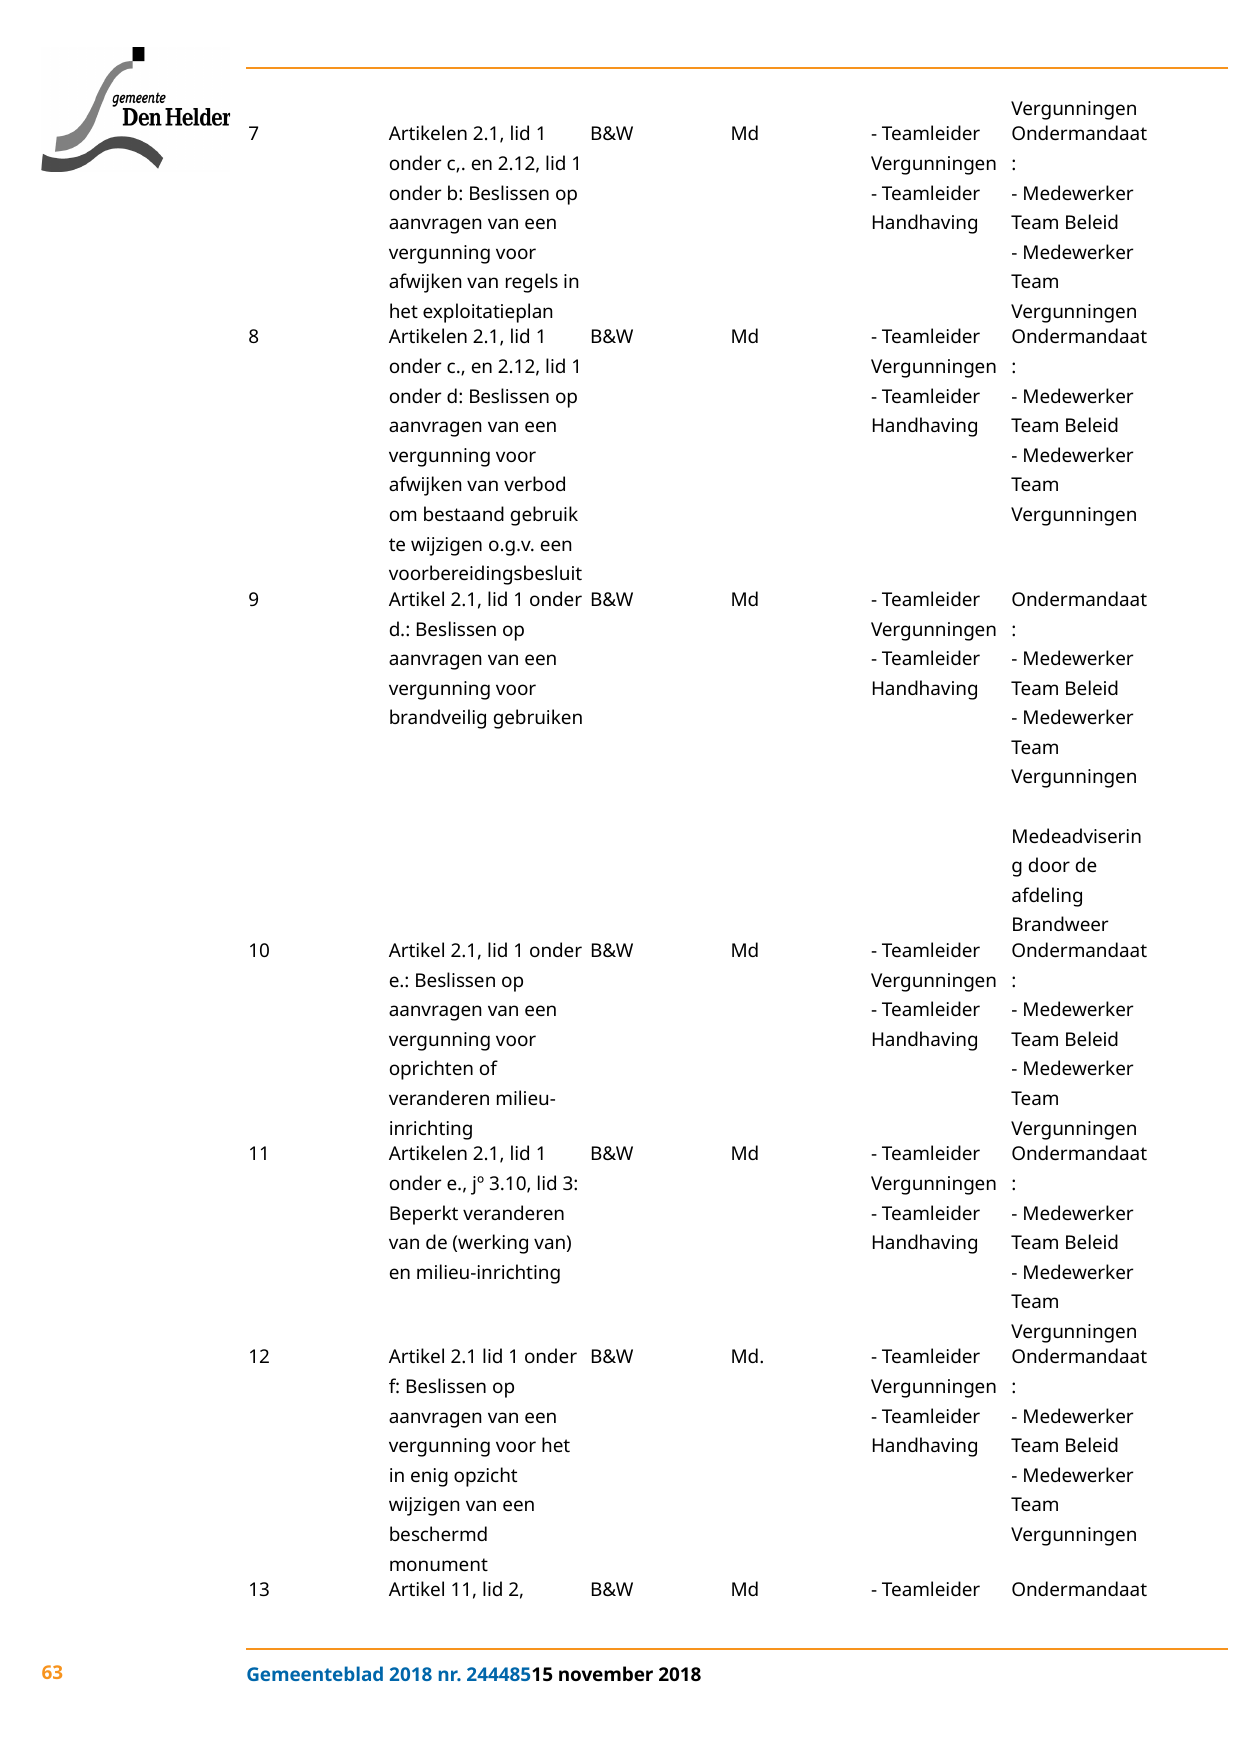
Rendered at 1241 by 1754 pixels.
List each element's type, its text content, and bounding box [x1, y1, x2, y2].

table_cell B&W [590, 1344, 730, 1577]
table_cell B&W [590, 937, 730, 1141]
table_cell Md [730, 937, 871, 1141]
table_cell Ondermandaat: - Medewerker Team Beleid - Medewerker Team Vergunningen [1011, 937, 1152, 1141]
table_cell Md [730, 1577, 871, 1602]
table_cell Ondermandaat: - Medewerker Team Beleid - Medewerker Team Vergunningen Medeadvisering door de afdeling Brandweer [1011, 586, 1152, 937]
table_cell 8 [248, 324, 388, 586]
table_cell 10 [248, 937, 388, 1141]
table_cell [248, 95, 388, 121]
table_cell B&W [590, 121, 730, 324]
table_cell Md [730, 324, 871, 586]
table_cell Md [730, 1141, 871, 1344]
table_cell B&W [590, 586, 730, 937]
table_cell Artikelen 2.1, lid 1 onder c,. en 2.12, lid 1 onder b: Beslissen op aanvragen van een vergunning voor afwijken van regels in het exploitatieplan [389, 121, 590, 324]
table_cell Ondermandaat: - Medewerker Team Beleid - Medewerker Team Vergunningen [1011, 1141, 1152, 1344]
table_cell Vergunningen [1011, 95, 1152, 121]
table_cell B&W [590, 1141, 730, 1344]
table_cell 13 [248, 1577, 388, 1602]
table_cell - Teamleider [871, 1577, 1011, 1602]
table_cell Ondermandaat [1011, 1577, 1152, 1602]
table_cell Artikel 2.1, lid 1 onder d.: Beslissen op aanvragen van een vergunning voor brandveilig gebruiken [389, 586, 590, 937]
table_cell Artikelen 2.1, lid 1 onder c., en 2.12, lid 1 onder d: Beslissen op aanvragen van een vergunning voor afwijken van verbod om bestaand gebruik te wijzigen o.g.v. een voorbereidingsbesluit [389, 324, 590, 586]
table_cell 7 [248, 121, 388, 324]
table_cell - Teamleider Vergunningen - Teamleider Handhaving [871, 324, 1011, 586]
table_cell Md. [730, 1344, 871, 1577]
table_cell [871, 95, 1011, 121]
table_cell Ondermandaat: - Medewerker Team Beleid - Medewerker Team Vergunningen [1011, 1344, 1152, 1577]
table_cell - Teamleider Vergunningen - Teamleider Handhaving [871, 937, 1011, 1141]
picture [41, 47, 231, 172]
table_cell Artikel 2.1 lid 1 onder f: Beslissen op aanvragen van een vergunning voor het in enig opzicht wijzigen van een beschermd monument [389, 1344, 590, 1577]
table_cell [590, 95, 730, 121]
table_cell Md [730, 121, 871, 324]
table_cell Ondermandaat: - Medewerker Team Beleid - Medewerker Team Vergunningen [1011, 121, 1152, 324]
table_cell [730, 95, 871, 121]
table_cell B&W [590, 1577, 730, 1602]
table_cell - Teamleider Vergunningen - Teamleider Handhaving [871, 1141, 1011, 1344]
table_cell - Teamleider Vergunningen - Teamleider Handhaving [871, 1344, 1011, 1577]
table_cell 12 [248, 1344, 388, 1577]
table_cell 11 [248, 1141, 388, 1344]
table_cell Artikelen 2.1, lid 1 onder e., jº 3.10, lid 3: Beperkt veranderen van de (werking van) en milieu-inrichting [389, 1141, 590, 1344]
table_cell Artikel 2.1, lid 1 onder e.: Beslissen op aanvragen van een vergunning voor oprichten of veranderen milieu-inrichting [389, 937, 590, 1141]
table_cell Md [730, 586, 871, 937]
table_cell - Teamleider Vergunningen - Teamleider Handhaving [871, 586, 1011, 937]
table_cell [389, 95, 590, 121]
table_cell B&W [590, 324, 730, 586]
table_cell - Teamleider Vergunningen - Teamleider Handhaving [871, 121, 1011, 324]
table_cell Artikel 11, lid 2, [389, 1577, 590, 1602]
table_cell Ondermandaat: - Medewerker Team Beleid - Medewerker Team Vergunningen [1011, 324, 1152, 586]
table_cell 9 [248, 586, 388, 937]
